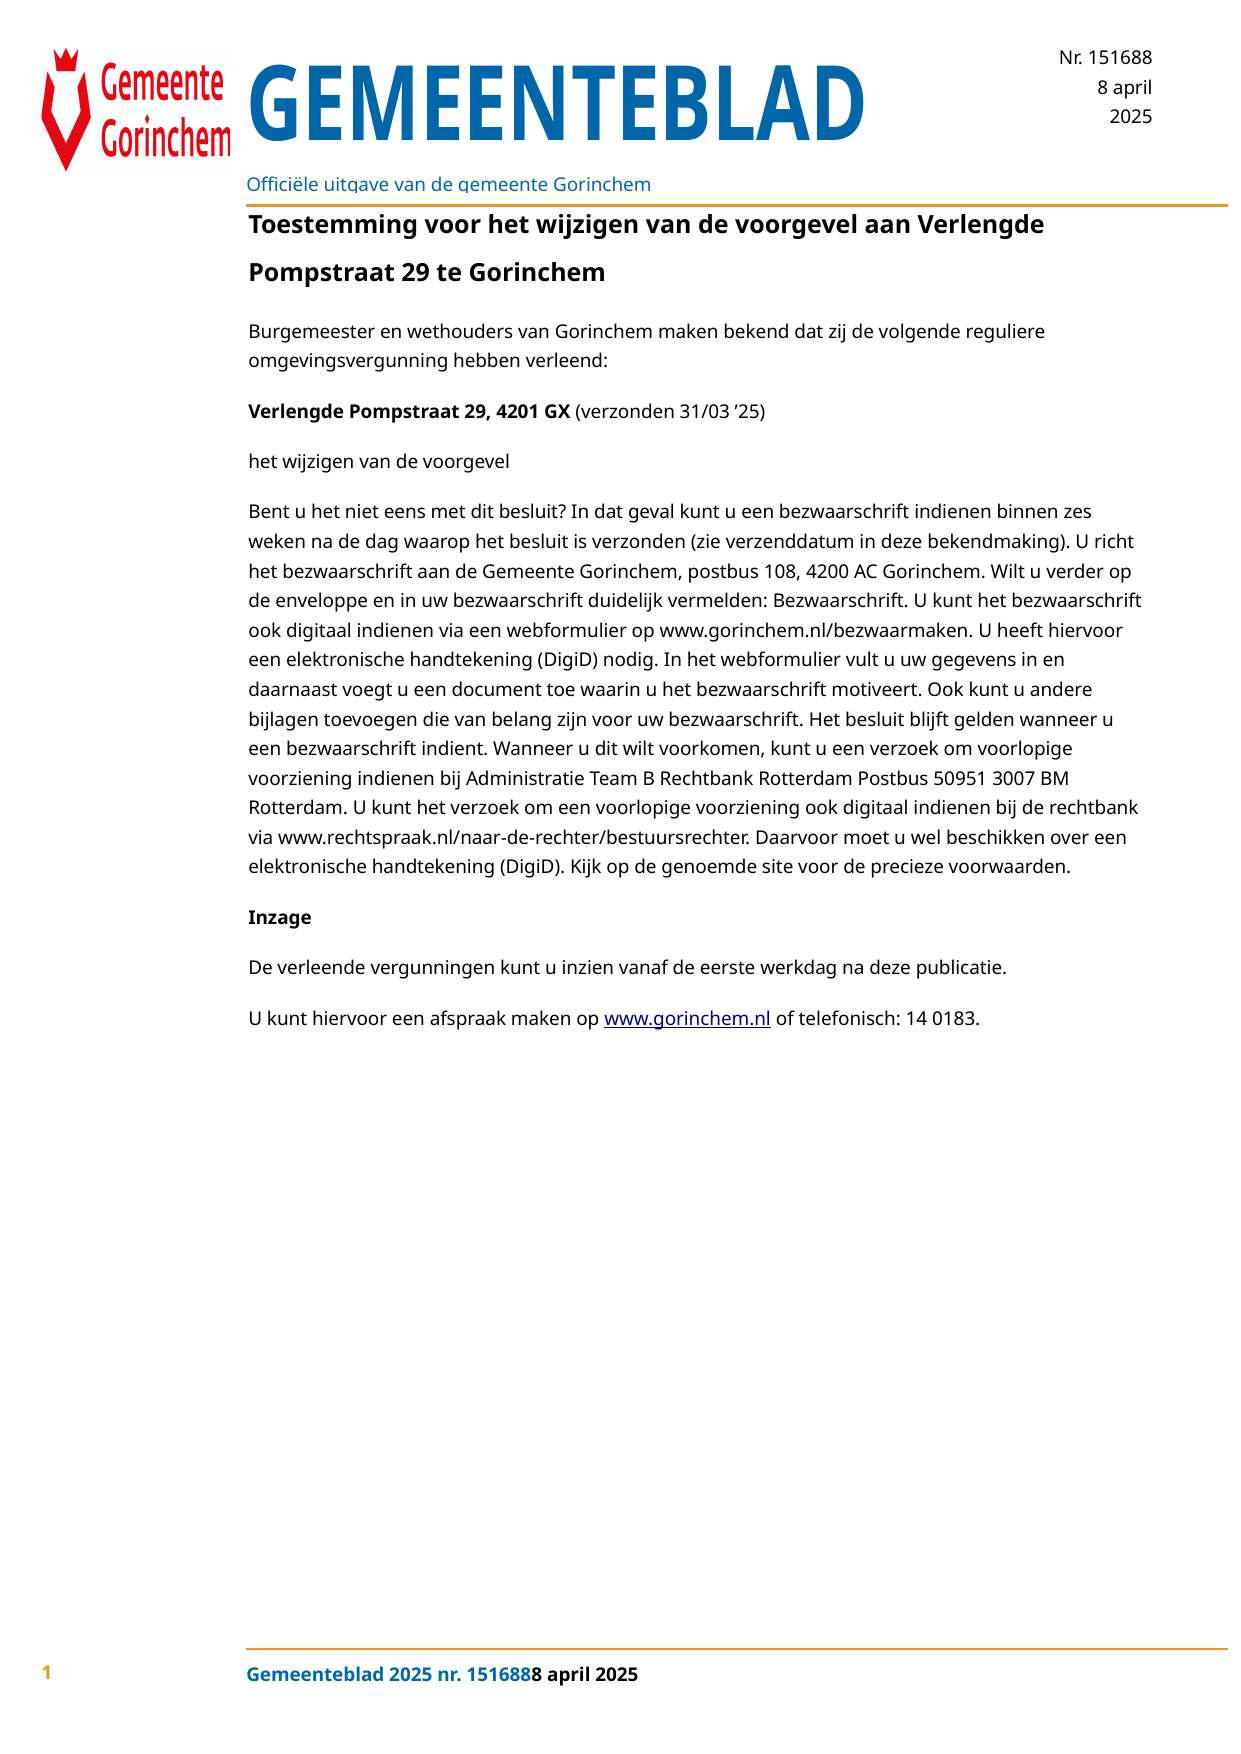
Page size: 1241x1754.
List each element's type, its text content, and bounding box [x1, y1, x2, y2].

text De verleende vergunningen kunt u inzien vanaf de eerste werkdag na deze publicatie. [248, 954, 1152, 980]
text het wijzigen van de voorgevel [248, 448, 1152, 474]
text Bent u het niet eens met dit besluit? In dat geval kunt u een bezwaarschrift indienen binnen zes weken na de dag waarop het besluit is verzonden (zie verzenddatum in deze bekendmaking). U richt het bezwaarschrift aan de Gemeente Gorinchem, postbus 108, 4200 AC Gorinchem. Wilt u verder op de enveloppe en in uw bezwaarschrift duidelijk vermelden: Bezwaarschrift. U kunt het bezwaarschrift ook digitaal indienen via een webformulier op www.gorinchem.nl/bezwaarmaken. U heeft hiervoor een elektronische handtekening (DigiD) nodig. In het webformulier vult u uw gegevens in en daarnaast voegt u een document toe waarin u het bezwaarschrift motiveert. Ook kunt u andere bijlagen toevoegen die van belang zijn voor uw bezwaarschrift. Het besluit blijft gelden wanneer u een bezwaarschrift indient. Wanneer u dit wilt voorkomen, kunt u een verzoek om voorlopige voorziening indienen bij Administratie Team B Rechtbank Rotterdam Postbus 50951 3007 BM Rotterdam. U kunt het verzoek om een voorlopige voorziening ook digitaal indienen bij de rechtbank via www.rechtspraak.nl/naar-de-rechter/bestuursrechter. Daarvoor moet u wel beschikken over een elektronische handtekening (DigiD). Kijk op de genoemde site voor de precieze voorwaarden. [248, 499, 1152, 879]
text U kunt hiervoor een afspraak maken op www.gorinchem.nl of telefonisch: 14 0183. [248, 1005, 1152, 1031]
text Inzage [248, 904, 1152, 930]
text Toestemming voor het wijzigen van de voorgevel aan Verlengde Pompstraat 29 te Gorinchem [248, 207, 1152, 288]
picture [41, 47, 231, 172]
text Burgemeester en wethouders van Gorinchem maken bekend dat zij de volgende reguliere omgevingsvergunning hebben verleend: [248, 318, 1152, 373]
text Verlengde Pompstraat 29, 4201 GX (verzonden 31/03 ’25) [248, 398, 1152, 424]
